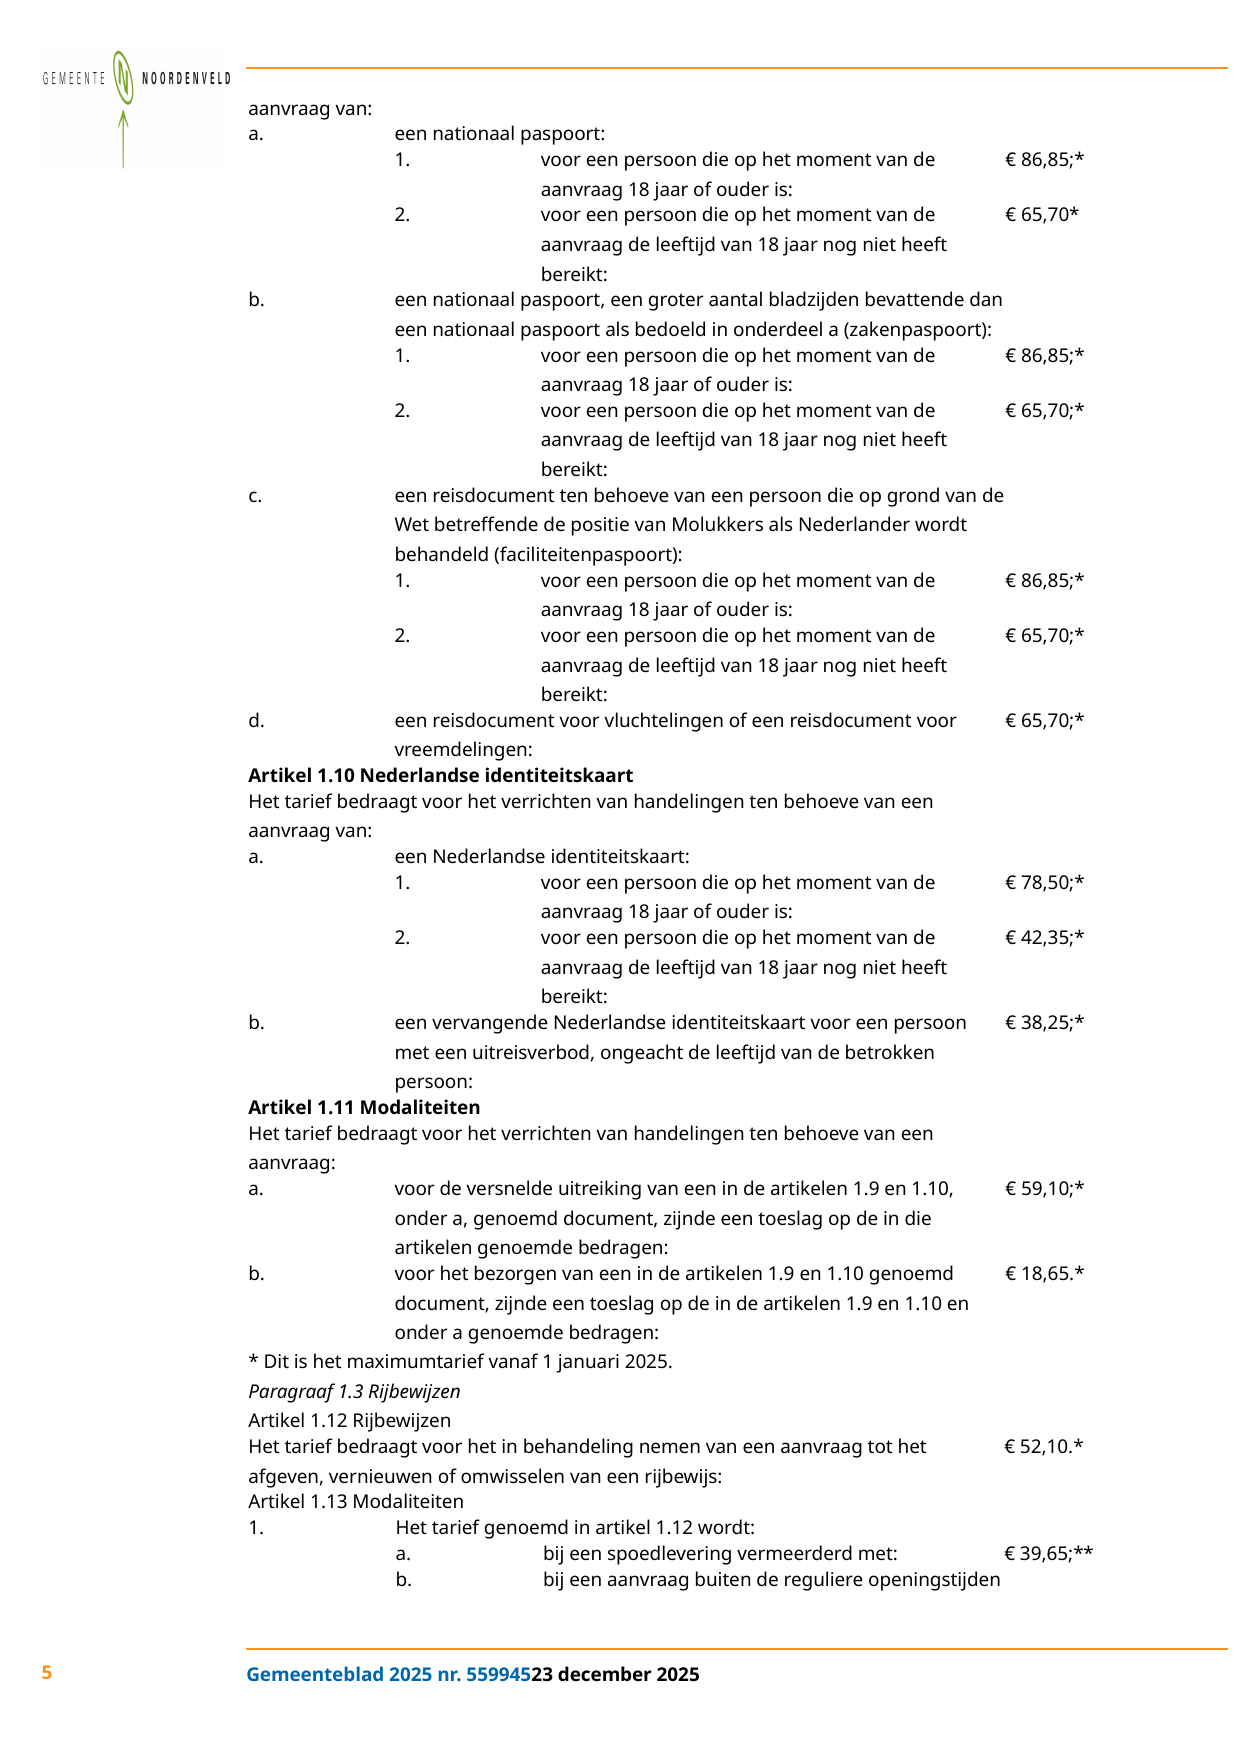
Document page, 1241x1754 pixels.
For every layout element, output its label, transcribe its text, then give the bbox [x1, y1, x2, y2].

table_cell bij een aanvraag buiten de reguliere openingstijden [543, 1566, 1004, 1592]
table_cell [1005, 95, 1152, 121]
table_cell voor een persoon die op het moment van de aanvraag 18 jaar of ouder is: [541, 869, 1005, 924]
table_cell voor een persoon die op het moment van de aanvraag de leeftijd van 18 jaar nog niet heeft bereikt: [541, 622, 1005, 707]
table_cell 2. [394, 202, 541, 286]
table_cell 1. [394, 567, 541, 622]
table_cell € 52,10.* [1004, 1433, 1152, 1489]
table_cell [248, 869, 394, 924]
table_cell [1005, 482, 1152, 567]
table_cell Artikel 1.11 Modaliteiten [248, 1094, 1005, 1120]
table_cell a. [248, 1175, 394, 1260]
table_cell Het tarief bedraagt voor het verrichten van handelingen ten behoeve van een aanvraag van: [248, 788, 1005, 843]
table_cell voor de versnelde uitreiking van een in de artikelen 1.9 en 1.10, onder a, genoemd document, zijnde een toeslag op de in die artikelen genoemde bedragen: [394, 1175, 1005, 1260]
table_cell voor het bezorgen van een in de artikelen 1.9 en 1.10 genoemd document, zijnde een toeslag op de in de artikelen 1.9 en 1.10 en onder a genoemde bedragen: [394, 1260, 1005, 1345]
table_cell voor een persoon die op het moment van de aanvraag de leeftijd van 18 jaar nog niet heeft bereikt: [541, 202, 1005, 286]
table_cell € 65,70* [1005, 202, 1152, 286]
table_cell € 38,25;* [1005, 1009, 1152, 1094]
table_cell voor een persoon die op het moment van de aanvraag 18 jaar of ouder is: [541, 146, 1005, 202]
table_cell € 39,65;** [1004, 1540, 1152, 1566]
table_cell [248, 567, 394, 622]
table_cell [1004, 1514, 1152, 1540]
table_cell [1005, 1094, 1152, 1120]
table_cell [248, 397, 394, 482]
table_cell Artikel 1.13 Modaliteiten [248, 1489, 1004, 1514]
table_cell 1. [248, 1514, 395, 1540]
table_cell voor een persoon die op het moment van de aanvraag 18 jaar of ouder is: [541, 567, 1005, 622]
table_cell [248, 1540, 395, 1566]
table_cell b. [248, 1260, 394, 1345]
table_cell a. [248, 121, 394, 146]
table_cell 1. [394, 869, 541, 924]
table_cell [1005, 788, 1152, 843]
table_cell a. [248, 844, 394, 869]
table_cell Het tarief genoemd in artikel 1.12 wordt: [395, 1514, 1004, 1540]
table_cell [1005, 1120, 1152, 1175]
table_cell c. [248, 482, 394, 567]
table_cell € 86,85;* [1005, 342, 1152, 397]
table_cell [1005, 763, 1152, 788]
table_cell [1004, 1566, 1152, 1592]
table_cell € 18,65.* [1005, 1260, 1152, 1345]
table_cell aanvraag van: [248, 95, 1005, 121]
table_cell € 42,35;* [1005, 925, 1152, 1009]
table_cell 2. [394, 925, 541, 1009]
table_cell [248, 622, 394, 707]
table_cell 1. [394, 146, 541, 202]
table_cell Het tarief bedraagt voor het verrichten van handelingen ten behoeve van een aanvraag: [248, 1120, 1005, 1175]
table_cell voor een persoon die op het moment van de aanvraag de leeftijd van 18 jaar nog niet heeft bereikt: [541, 397, 1005, 482]
table_cell Het tarief bedraagt voor het in behandeling nemen van een aanvraag tot het afgeven, vernieuwen of omwisselen van een rijbewijs: [248, 1433, 1004, 1489]
table_cell voor een persoon die op het moment van de aanvraag 18 jaar of ouder is: [541, 342, 1005, 397]
table_cell [248, 146, 394, 202]
table_header [1004, 1408, 1152, 1433]
table_cell b. [248, 286, 394, 342]
table_cell een nationaal paspoort, een groter aantal bladzijden bevattende dan een nationaal paspoort als bedoeld in onderdeel a (zakenpaspoort): [394, 286, 1005, 342]
table_cell 2. [394, 622, 541, 707]
table_cell € 65,70;* [1005, 707, 1152, 762]
table_header Artikel 1.12 Rijbewijzen [248, 1408, 1004, 1433]
table_cell € 86,85;* [1005, 146, 1152, 202]
table_cell bij een spoedlevering vermeerderd met: [543, 1540, 1004, 1566]
table_cell [248, 202, 394, 286]
table_cell € 86,85;* [1005, 567, 1152, 622]
table_cell b. [248, 1009, 394, 1094]
text * Dit is het maximumtarief vanaf 1 januari 2025. [248, 1348, 1152, 1374]
table_cell een reisdocument ten behoeve van een persoon die op grond van de Wet betreffende de positie van Molukkers als Nederlander wordt behandeld (faciliteitenpaspoort): [394, 482, 1005, 567]
text Paragraaf 1.3 Rijbewijzen [248, 1378, 1152, 1404]
table_cell d. [248, 707, 394, 762]
table_cell een Nederlandse identiteitskaart: [394, 844, 1005, 869]
table_cell [1005, 121, 1152, 146]
table_cell € 65,70;* [1005, 622, 1152, 707]
table_cell een nationaal paspoort: [394, 121, 1005, 146]
table_cell a. [395, 1540, 543, 1566]
table_cell 1. [394, 342, 541, 397]
table_cell [1005, 286, 1152, 342]
table_cell b. [395, 1566, 543, 1592]
picture [41, 47, 231, 172]
table_cell Artikel 1.10 Nederlandse identiteitskaart [248, 763, 1005, 788]
table_cell [1004, 1489, 1152, 1514]
table_cell € 78,50;* [1005, 869, 1152, 924]
table_cell een vervangende Nederlandse identiteitskaart voor een persoon met een uitreisverbod, ongeacht de leeftijd van de betrokken persoon: [394, 1009, 1005, 1094]
table_cell voor een persoon die op het moment van de aanvraag de leeftijd van 18 jaar nog niet heeft bereikt: [541, 925, 1005, 1009]
table_cell [248, 342, 394, 397]
table_cell [1005, 844, 1152, 869]
table_cell [248, 925, 394, 1009]
table_cell 2. [394, 397, 541, 482]
table_cell [248, 1566, 395, 1592]
table_cell een reisdocument voor vluchtelingen of een reisdocument voor vreemdelingen: [394, 707, 1005, 762]
table_cell € 59,10;* [1005, 1175, 1152, 1260]
table_cell € 65,70;* [1005, 397, 1152, 482]
